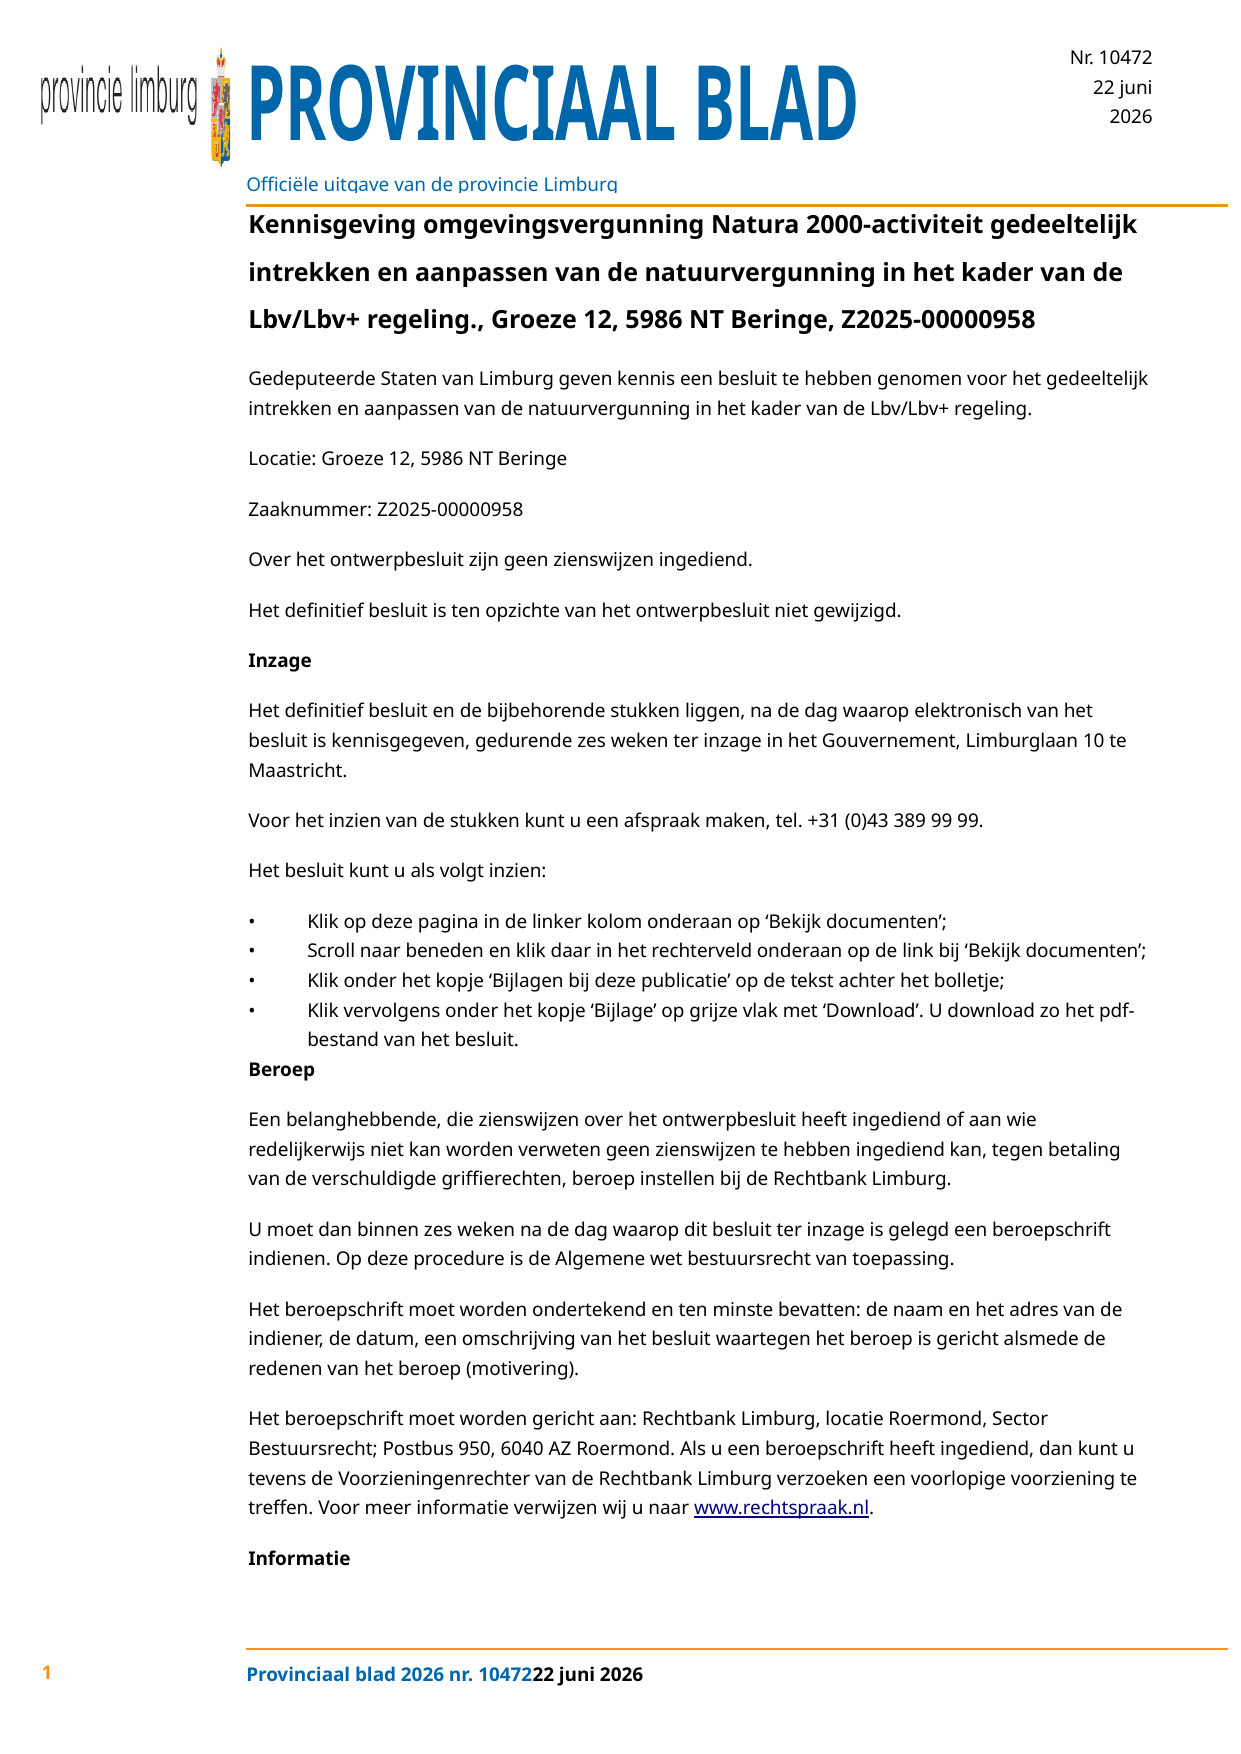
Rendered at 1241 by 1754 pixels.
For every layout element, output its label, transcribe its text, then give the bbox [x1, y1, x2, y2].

text Informatie [248, 1545, 1152, 1570]
text Kennisgeving omgevingsvergunning Natura 2000-activiteit gedeeltelijk intrekken en aanpassen van de natuurvergunning in het kader van de Lbv/Lbv+ regeling., Groeze 12, 5986 NT Beringe, Z2025-00000958 [248, 207, 1152, 336]
text U moet dan binnen zes weken na de dag waarop dit besluit ter inzage is gelegd een beroepschrift indienen. Op deze procedure is de Algemene wet bestuursrecht van toepassing. [248, 1216, 1152, 1271]
text Het beroepschrift moet worden ondertekend en ten minste bevatten: de naam en het adres van de indiener, de datum, een omschrijving van het besluit waartegen het beroep is gericht alsmede de redenen van het beroep (motivering). [248, 1296, 1152, 1381]
text Zaaknummer: Z2025-00000958 [248, 496, 1152, 522]
text Het definitief besluit en de bijbehorende stukken liggen, na de dag waarop elektronisch van het besluit is kennisgegeven, gedurende zes weken ter inzage in het Gouvernement, Limburglaan 10 te Maastricht. [248, 698, 1152, 782]
text Over het ontwerpbesluit zijn geen zienswijzen ingediend. [248, 546, 1152, 572]
text Een belanghebbende, die zienswijzen over het ontwerpbesluit heeft ingediend of aan wie redelijkerwijs niet kan worden verweten geen zienswijzen te hebben ingediend kan, tegen betaling van de verschuldigde griffierechten, beroep instellen bij de Rechtbank Limburg. [248, 1106, 1152, 1191]
picture [41, 47, 231, 172]
text Locatie: Groeze 12, 5986 NT Beringe [248, 446, 1152, 471]
text Beroep [248, 1056, 1152, 1082]
text Gedeputeerde Staten van Limburg geven kennis een besluit te hebben genomen voor het gedeeltelijk intrekken en aanpassen van de natuurvergunning in het kader van de Lbv/Lbv+ regeling. [248, 366, 1152, 421]
text Inzage [248, 647, 1152, 673]
list Klik onder het kopje ‘Bijlagen bij deze publicatie’ op de tekst achter het bolletje; [248, 967, 1152, 993]
list Scroll naar beneden en klik daar in het rechterveld onderaan op de link bij ‘Bekijk documenten’; [248, 938, 1152, 963]
text Het besluit kunt u als volgt inzien: [248, 858, 1152, 883]
text Het definitief besluit is ten opzichte van het ontwerpbesluit niet gewijzigd. [248, 597, 1152, 622]
text Voor het inzien van de stukken kunt u een afspraak maken, tel. +31 (0)43 389 99 99. [248, 807, 1152, 833]
list Klik vervolgens onder het kopje ‘Bijlage’ op grijze vlak met ‘Download’. U download zo het pdf-bestand van het besluit. [248, 997, 1152, 1052]
list Klik op deze pagina in de linker kolom onderaan op ‘Bekijk documenten’; [248, 908, 1152, 934]
text Het beroepschrift moet worden gericht aan: Rechtbank Limburg, locatie Roermond, Sector Bestuursrecht; Postbus 950, 6040 AZ Roermond. Als u een beroepschrift heeft ingediend, dan kunt u tevens de Voorzieningenrechter van de Rechtbank Limburg verzoeken een voorlopige voorziening te treffen. Voor meer informatie verwijzen wij u naar www.rechtspraak.nl. [248, 1406, 1152, 1520]
